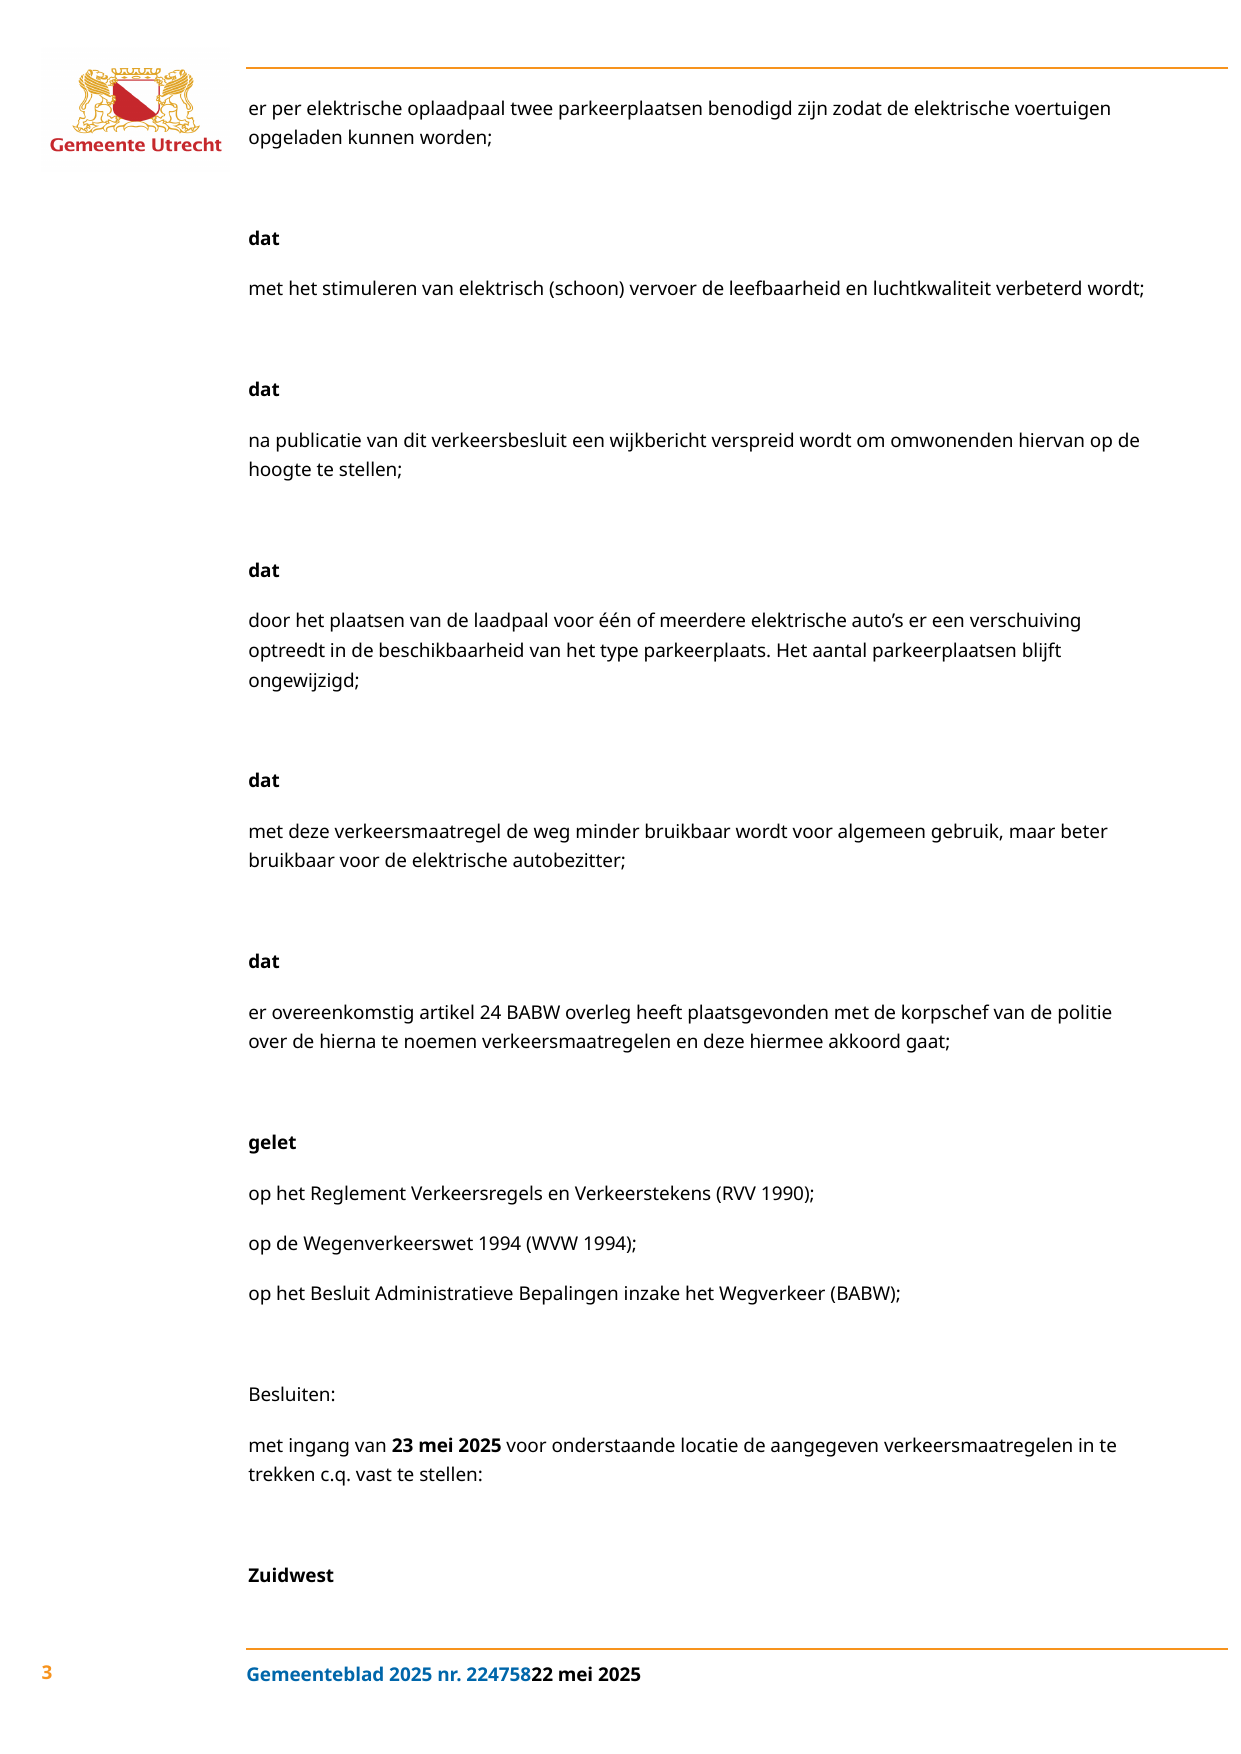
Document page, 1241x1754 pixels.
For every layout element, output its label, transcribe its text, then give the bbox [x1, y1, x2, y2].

text na publicatie van dit verkeersbesluit een wijkbericht verspreid wordt om omwonenden hiervan op de hoogte te stellen; [248, 427, 1152, 482]
text met ingang van 23 mei 2025 voor onderstaande locatie de aangegeven verkeersmaatregelen in te trekken c.q. vast te stellen: [248, 1432, 1152, 1487]
text op het Reglement Verkeersregels en Verkeerstekens (RVV 1990); [248, 1180, 1152, 1206]
text gelet [248, 1129, 1152, 1155]
text met deze verkeersmaatregel de weg minder bruikbaar wordt voor algemeen gebruik, maar beter bruikbaar voor de elektrische autobezitter; [248, 818, 1152, 873]
text met het stimuleren van elektrisch (schoon) vervoer de leefbaarheid en luchtkwaliteit verbeterd wordt; [248, 276, 1152, 301]
picture [41, 47, 231, 172]
text dat [248, 225, 1152, 251]
text op de Wegenverkeerswet 1994 (WVW 1994); [248, 1230, 1152, 1256]
text er overeenkomstig artikel 24 BABW overleg heeft plaatsgevonden met de korpschef van de politie over de hierna te noemen verkeersmaatregelen en deze hiermee akkoord gaat; [248, 999, 1152, 1054]
text Besluiten: [248, 1381, 1152, 1407]
text dat [248, 768, 1152, 793]
text Zuidwest [248, 1562, 1152, 1588]
text er per elektrische oplaadpaal twee parkeerplaatsen benodigd zijn zodat de elektrische voertuigen opgeladen kunnen worden; [248, 95, 1152, 150]
text door het plaatsen van de laadpaal voor één of meerdere elektrische auto’s er een verschuiving optreedt in de beschikbaarheid van het type parkeerplaats. Het aantal parkeerplaatsen blijft ongewijzigd; [248, 608, 1152, 693]
text dat [248, 948, 1152, 974]
text dat [248, 557, 1152, 583]
text dat [248, 376, 1152, 402]
text op het Besluit Administratieve Bepalingen inzake het Wegverkeer (BABW); [248, 1281, 1152, 1306]
